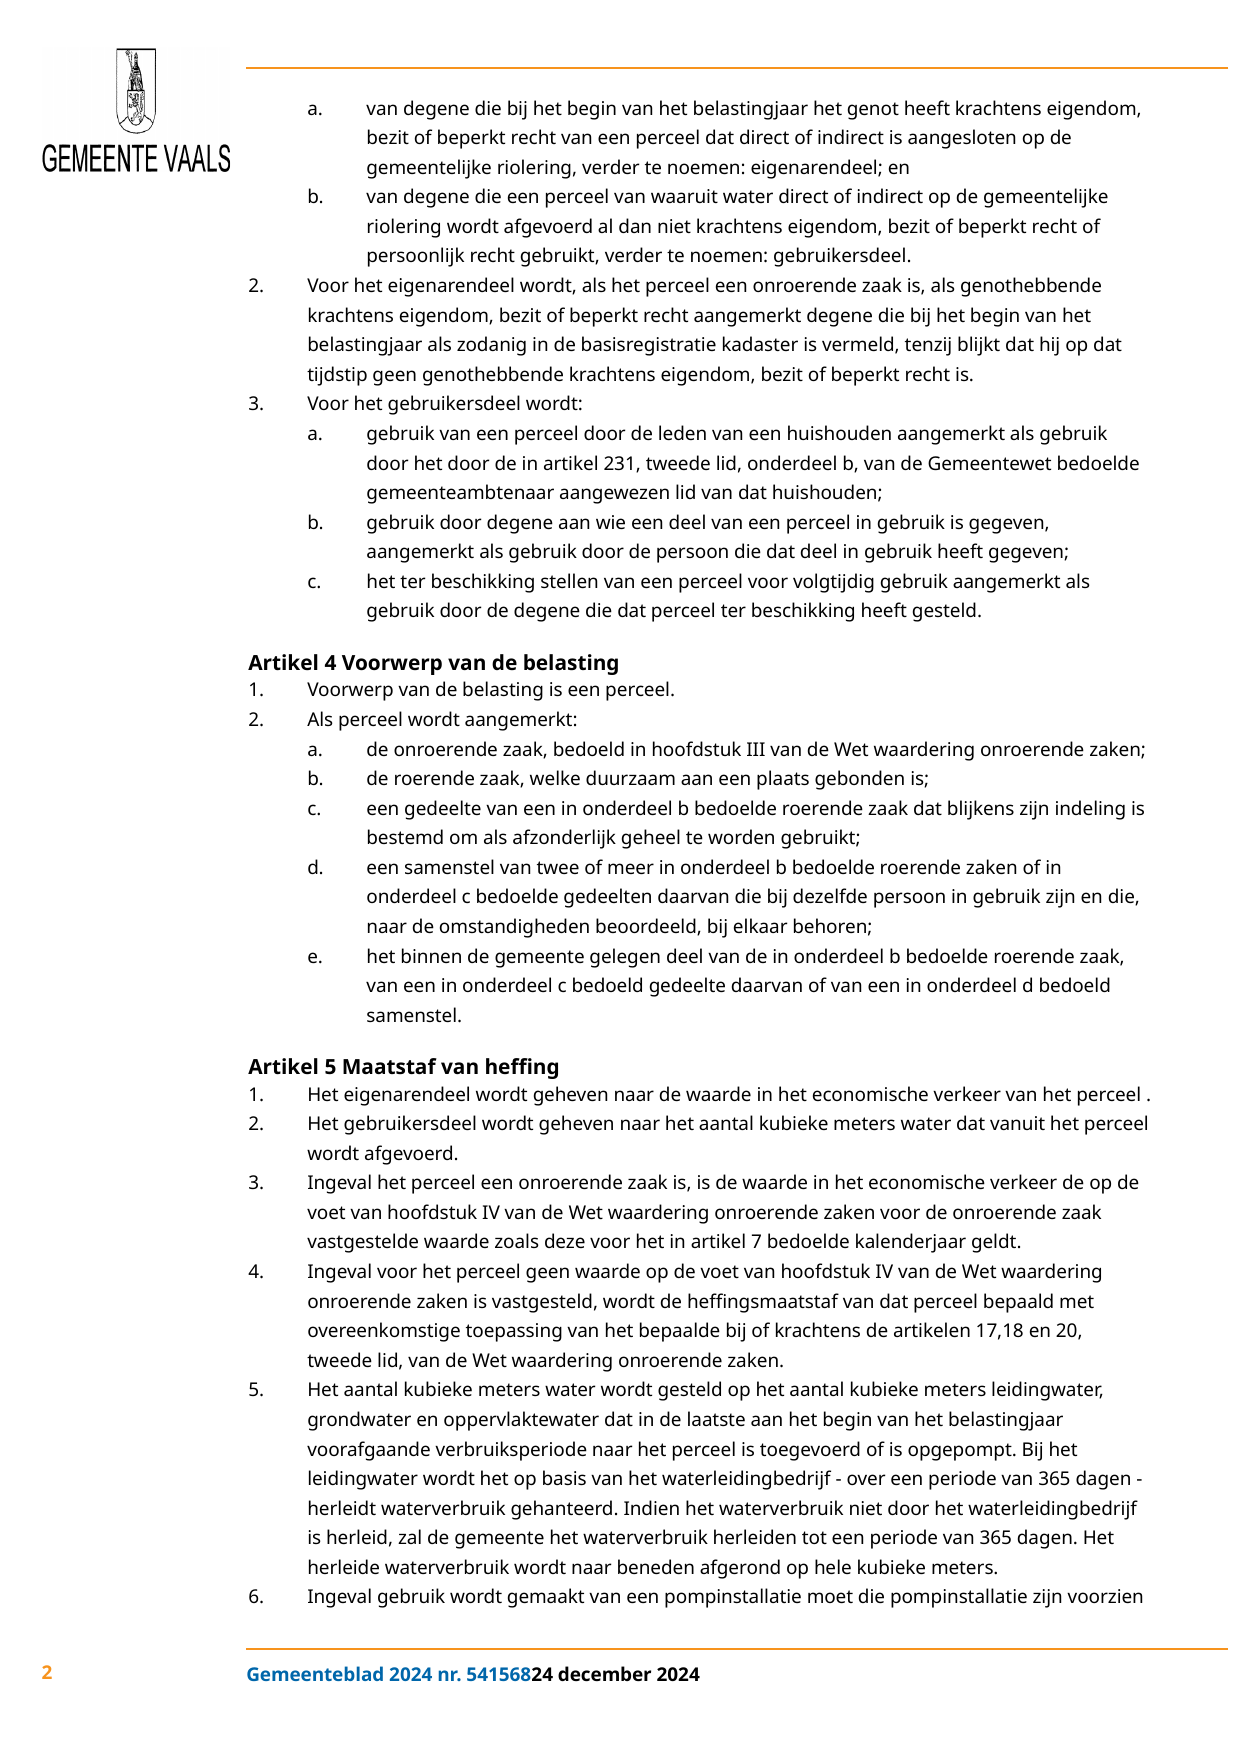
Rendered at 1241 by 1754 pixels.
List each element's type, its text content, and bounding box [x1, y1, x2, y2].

picture [41, 47, 231, 172]
list de onroerende zaak, bedoeld in hoofdstuk III van de Wet waardering onroerende zaken; [307, 736, 1152, 761]
list Het eigenarendeel wordt geheven naar de waarde in het economische verkeer van het perceel . [248, 1081, 1152, 1107]
list van degene die een perceel van waaruit water direct of indirect op de gemeentelijke riolering wordt afgevoerd al dan niet krachtens eigendom, bezit of beperkt recht of persoonlijk recht gebruikt, verder te noemen: gebruikersdeel. [307, 183, 1152, 268]
list Als perceel wordt aangemerkt: [248, 706, 1152, 732]
list van degene die bij het begin van het belastingjaar het genot heeft krachtens eigendom, bezit of beperkt recht van een perceel dat direct of indirect is aangesloten op de gemeentelijke riolering, verder te noemen: eigenarendeel; en [307, 95, 1152, 180]
list gebruik door degene aan wie een deel van een perceel in gebruik is gegeven, aangemerkt als gebruik door de persoon die dat deel in gebruik heeft gegeven; [307, 509, 1152, 564]
list Voorwerp van de belasting is een perceel. [248, 677, 1152, 702]
list Ingeval gebruik wordt gemaakt van een pompinstallatie moet die pompinstallatie zijn voorzien [248, 1584, 1152, 1609]
list Ingeval het perceel een onroerende zaak is, is de waarde in het economische verkeer de op de voet van hoofdstuk IV van de Wet waardering onroerende zaken voor de onroerende zaak vastgestelde waarde zoals deze voor het in artikel 7 bedoelde kalenderjaar geldt. [248, 1169, 1152, 1254]
text Artikel 5 Maatstaf van heffing [248, 1052, 1152, 1081]
text Artikel 4 Voorwerp van de belasting [248, 648, 1152, 677]
list een samenstel van twee of meer in onderdeel b bedoelde roerende zaken of in onderdeel c bedoelde gedeelten daarvan die bij dezelfde persoon in gebruik zijn en die, naar de omstandigheden beoordeeld, bij elkaar behoren; [307, 854, 1152, 939]
list Het aantal kubieke meters water wordt gesteld op het aantal kubieke meters leidingwater, grondwater en oppervlaktewater dat in de laatste aan het begin van het belastingjaar voorafgaande verbruiksperiode naar het perceel is toegevoerd of is opgepompt. Bij het leidingwater wordt het op basis van het waterleidingbedrijf - over een periode van 365 dagen - herleidt waterverbruik gehanteerd. Indien het waterverbruik niet door het waterleidingbedrijf is herleid, zal de gemeente het waterverbruik herleiden tot een periode van 365 dagen. Het herleide waterverbruik wordt naar beneden afgerond op hele kubieke meters. [248, 1377, 1152, 1580]
list Ingeval voor het perceel geen waarde op de voet van hoofdstuk IV van de Wet waardering onroerende zaken is vastgesteld, wordt de heffingsmaatstaf van dat perceel bepaald met overeenkomstige toepassing van het bepaalde bij of krachtens de artikelen 17,18 en 20, tweede lid, van de Wet waardering onroerende zaken. [248, 1258, 1152, 1373]
list gebruik van een perceel door de leden van een huishouden aangemerkt als gebruik door het door de in artikel 231, tweede lid, onderdeel b, van de Gemeentewet bedoelde gemeenteambtenaar aangewezen lid van dat huishouden; [307, 420, 1152, 505]
list een gedeelte van een in onderdeel b bedoelde roerende zaak dat blijkens zijn indeling is bestemd om als afzonderlijk geheel te worden gebruikt; [307, 795, 1152, 850]
list Het gebruikersdeel wordt geheven naar het aantal kubieke meters water dat vanuit het perceel wordt afgevoerd. [248, 1110, 1152, 1166]
list het binnen de gemeente gelegen deel van de in onderdeel b bedoelde roerende zaak, van een in onderdeel c bedoeld gedeelte daarvan of van een in onderdeel d bedoeld samenstel. [307, 943, 1152, 1028]
list Voor het gebruikersdeel wordt: [248, 391, 1152, 416]
list de roerende zaak, welke duurzaam aan een plaats gebonden is; [307, 765, 1152, 791]
list Voor het eigenarendeel wordt, als het perceel een onroerende zaak is, als genothebbende krachtens eigendom, bezit of beperkt recht aangemerkt degene die bij het begin van het belastingjaar als zodanig in de basisregistratie kadaster is vermeld, tenzij blijkt dat hij op dat tijdstip geen genothebbende krachtens eigendom, bezit of beperkt recht is. [248, 272, 1152, 387]
list het ter beschikking stellen van een perceel voor volgtijdig gebruik aangemerkt als gebruik door de degene die dat perceel ter beschikking heeft gesteld. [307, 568, 1152, 623]
